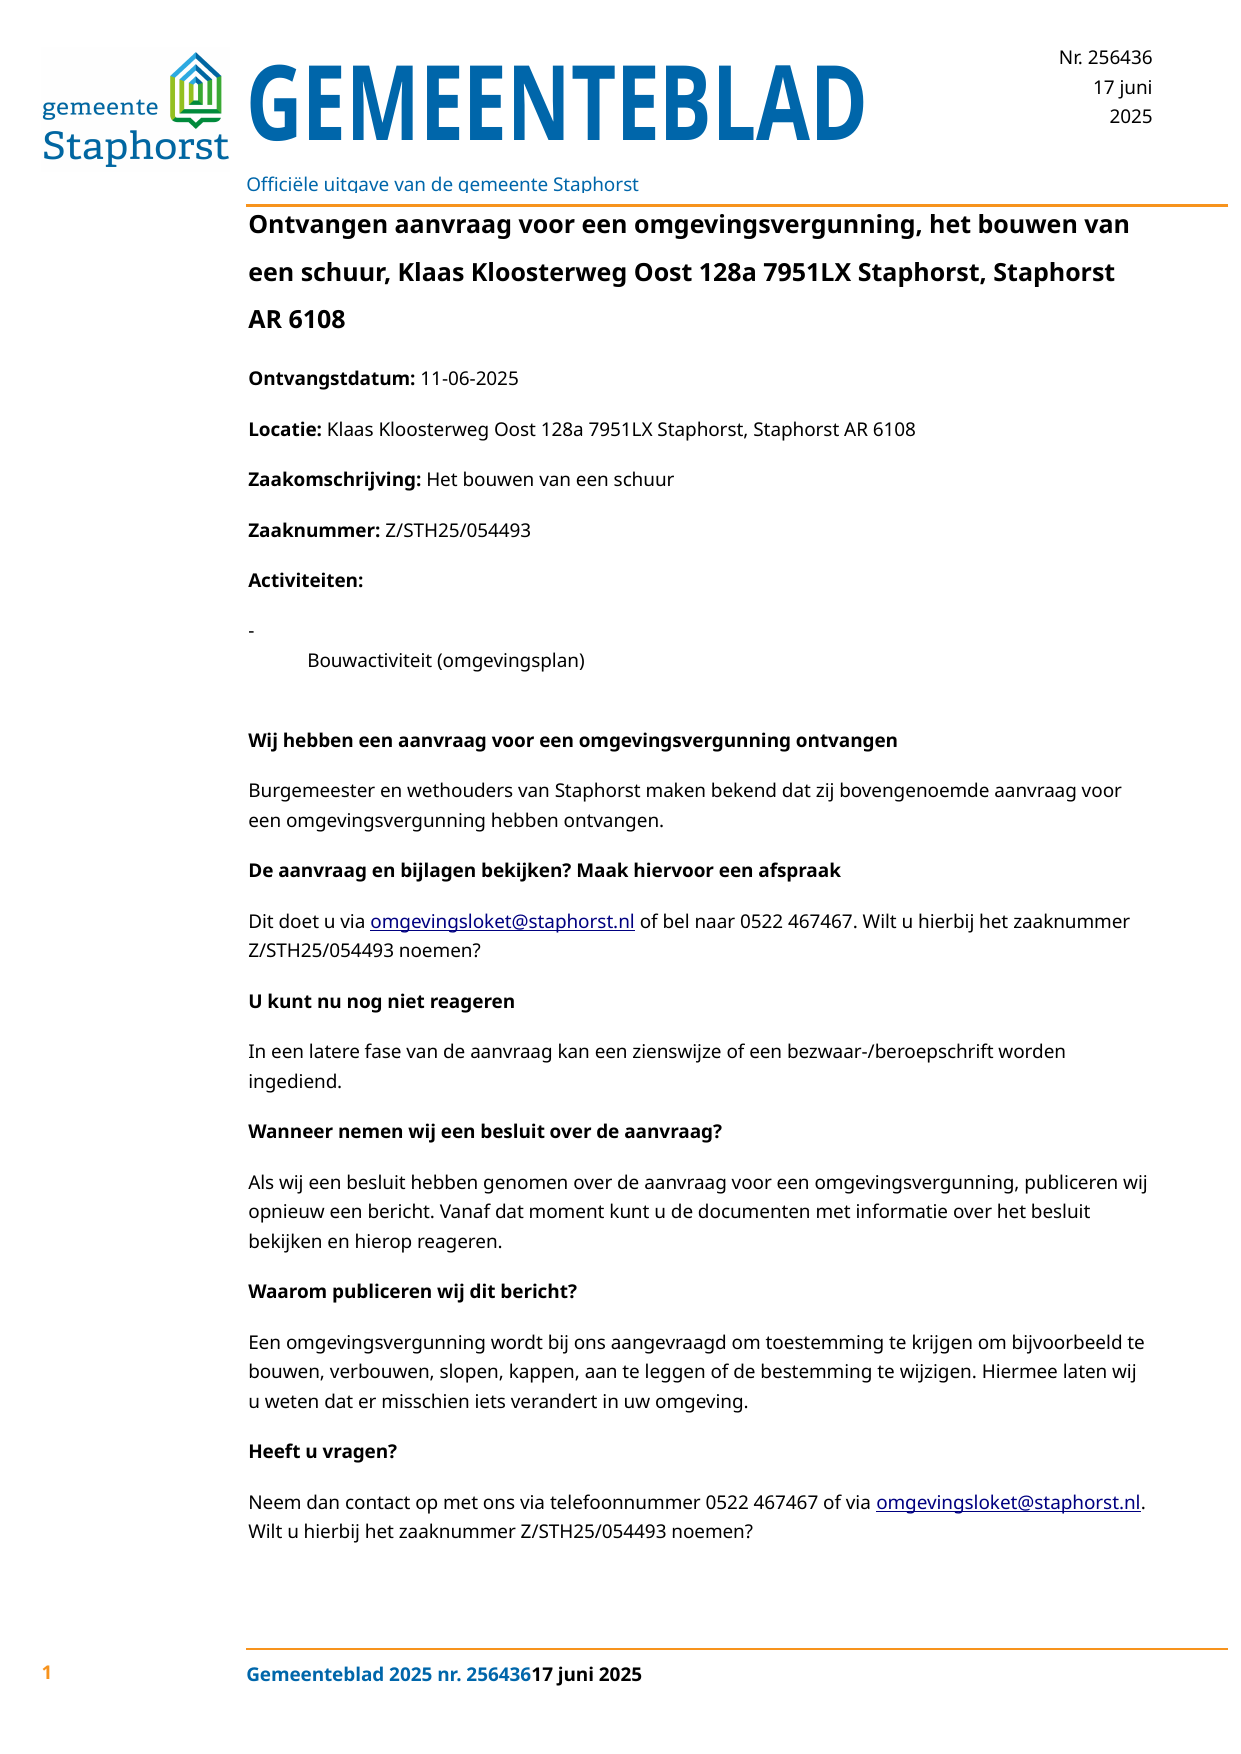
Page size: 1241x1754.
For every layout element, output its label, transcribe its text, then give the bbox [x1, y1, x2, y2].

text Wij hebben een aanvraag voor een omgevingsvergunning ontvangen [248, 727, 1152, 753]
text Als wij een besluit hebben genomen over de aanvraag voor een omgevingsvergunning, publiceren wij opnieuw een bericht. Vanaf dat moment kunt u de documenten met informatie over het besluit bekijken en hierop reageren. [248, 1169, 1152, 1254]
text U kunt nu nog niet reageren [248, 988, 1152, 1014]
text Locatie: Klaas Kloosterweg Oost 128a 7951LX Staphorst, Staphorst AR 6108 [248, 416, 1152, 442]
text Neem dan contact op met ons via telefoonnummer 0522 467467 of via omgevingsloket@staphorst.nl. Wilt u hierbij het zaaknummer Z/STH25/054493 noemen? [248, 1489, 1152, 1544]
text Heeft u vragen? [248, 1438, 1152, 1464]
list Bouwactiviteit (omgevingsplan) [248, 647, 1152, 673]
text Activiteiten: [248, 567, 1152, 593]
text De aanvraag en bijlagen bekijken? Maak hiervoor een afspraak [248, 858, 1152, 883]
text Ontvangstdatum: 11-06-2025 [248, 366, 1152, 391]
text In een latere fase van de aanvraag kan een zienswijze of een bezwaar-/beroepschrift worden ingediend. [248, 1038, 1152, 1094]
text Ontvangen aanvraag voor een omgevingsvergunning, het bouwen van een schuur, Klaas Kloosterweg Oost 128a 7951LX Staphorst, Staphorst AR 6108 [248, 207, 1152, 336]
text Zaaknummer: Z/STH25/054493 [248, 517, 1152, 542]
text Wanneer nemen wij een besluit over de aanvraag? [248, 1118, 1152, 1144]
picture [41, 47, 231, 172]
text Zaakomschrijving: Het bouwen van een schuur [248, 466, 1152, 492]
text Een omgevingsvergunning wordt bij ons aangevraagd om toestemming te krijgen om bijvoorbeeld te bouwen, verbouwen, slopen, kappen, aan te leggen of de bestemming te wijzigen. Hiermee laten wij u weten dat er misschien iets verandert in uw omgeving. [248, 1329, 1152, 1414]
text Waarom publiceren wij dit bericht? [248, 1278, 1152, 1304]
text Dit doet u via omgevingsloket@staphorst.nl of bel naar 0522 467467. Wilt u hierbij het zaaknummer Z/STH25/054493 noemen? [248, 908, 1152, 963]
text Burgemeester en wethouders van Staphorst maken bekend dat zij bovengenoemde aanvraag voor een omgevingsvergunning hebben ontvangen. [248, 778, 1152, 833]
